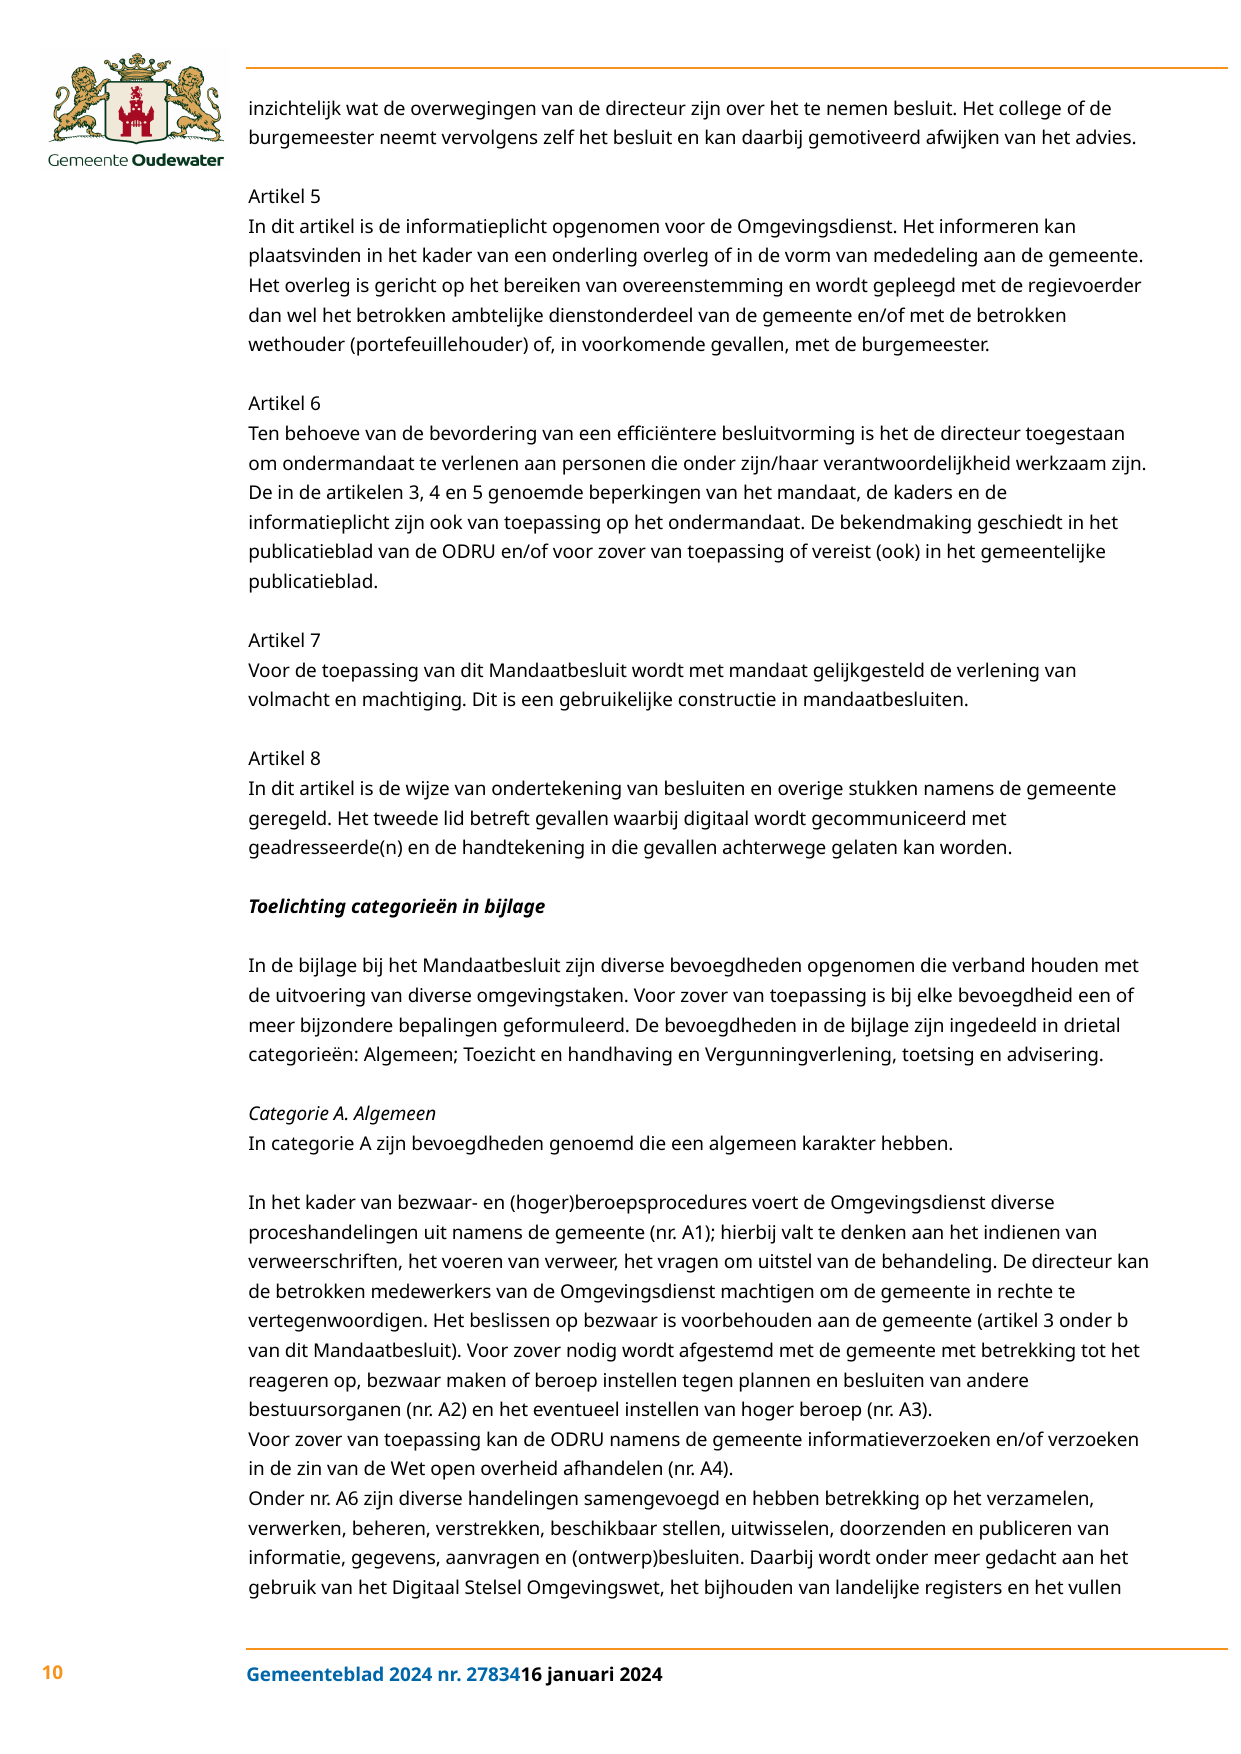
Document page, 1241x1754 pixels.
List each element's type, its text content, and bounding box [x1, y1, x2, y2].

text In de bijlage bij het Mandaatbesluit zijn diverse bevoegdheden opgenomen die verband houden met de uitvoering van diverse omgevingstaken. Voor zover van toepassing is bij elke bevoegdheid een of meer bijzondere bepalingen geformuleerd. De bevoegdheden in de bijlage zijn ingedeeld in drietal categorieën: Algemeen; Toezicht en handhaving en Vergunningverlening, toetsing en advisering. [248, 953, 1152, 1067]
text In dit artikel is de wijze van ondertekening van besluiten en overige stukken namens de gemeente geregeld. Het tweede lid betreft gevallen waarbij digitaal wordt gecommuniceerd met geadresseerde(n) en de handtekening in die gevallen achterwege gelaten kan worden. [248, 775, 1152, 860]
text Artikel 8 [248, 746, 1152, 771]
text Artikel 6 [248, 391, 1152, 416]
text Artikel 5 [248, 183, 1152, 209]
text Artikel 7 [248, 627, 1152, 653]
text In het kader van bezwaar- en (hoger)beroepsprocedures voert de Omgevingsdienst diverse proceshandelingen uit namens de gemeente (nr. A1); hierbij valt te denken aan het indienen van verweerschriften, het voeren van verweer, het vragen om uitstel van de behandeling. De directeur kan de betrokken medewerkers van de Omgevingsdienst machtigen om de gemeente in rechte te vertegenwoordigen. Het beslissen op bezwaar is voorbehouden aan de gemeente (artikel 3 onder b van dit Mandaatbesluit). Voor zover nodig wordt afgestemd met de gemeente met betrekking tot het reageren op, bezwaar maken of beroep instellen tegen plannen en besluiten van andere bestuursorganen (nr. A2) en het eventueel instellen van hoger beroep (nr. A3). [248, 1189, 1152, 1422]
picture [41, 47, 231, 172]
text Voor zover van toepassing kan de ODRU namens de gemeente informatieverzoeken en/of verzoeken in de zin van de Wet open overheid afhandelen (nr. A4). [248, 1426, 1152, 1481]
text Ten behoeve van de bevordering van een efficiëntere besluitvorming is het de directeur toegestaan om ondermandaat te verlenen aan personen die onder zijn/haar verantwoordelijkheid werkzaam zijn. De in de artikelen 3, 4 en 5 genoemde beperkingen van het mandaat, de kaders en de informatieplicht zijn ook van toepassing op het ondermandaat. De bekendmaking geschiedt in het publicatieblad van de ODRU en/of voor zover van toepassing of vereist (ook) in het gemeentelijke publicatieblad. [248, 420, 1152, 594]
text Onder nr. A6 zijn diverse handelingen samengevoegd en hebben betrekking op het verzamelen, verwerken, beheren, verstrekken, beschikbaar stellen, uitwisselen, doorzenden en publiceren van informatie, gegevens, aanvragen en (ontwerp)besluiten. Daarbij wordt onder meer gedacht aan het gebruik van het Digitaal Stelsel Omgevingswet, het bijhouden van landelijke registers en het vullen [248, 1485, 1152, 1600]
text inzichtelijk wat de overwegingen van de directeur zijn over het te nemen besluit. Het college of de burgemeester neemt vervolgens zelf het besluit en kan daarbij gemotiveerd afwijken van het advies. [248, 95, 1152, 150]
text Categorie A. Algemeen [248, 1101, 1152, 1126]
text Voor de toepassing van dit Mandaatbesluit wordt met mandaat gelijkgesteld de verlening van volmacht en machtiging. Dit is een gebruikelijke constructie in mandaatbesluiten. [248, 657, 1152, 712]
text In categorie A zijn bevoegdheden genoemd die een algemeen karakter hebben. [248, 1130, 1152, 1156]
text In dit artikel is de informatieplicht opgenomen voor de Omgevingsdienst. Het informeren kan plaatsvinden in het kader van een onderling overleg of in de vorm van mededeling aan de gemeente. Het overleg is gericht op het bereiken van overeenstemming en wordt gepleegd met de regievoerder dan wel het betrokken ambtelijke dienstonderdeel van de gemeente en/of met de betrokken wethouder (portefeuillehouder) of, in voorkomende gevallen, met de burgemeester. [248, 213, 1152, 357]
text Toelichting categorieën in bijlage [248, 893, 1152, 919]
